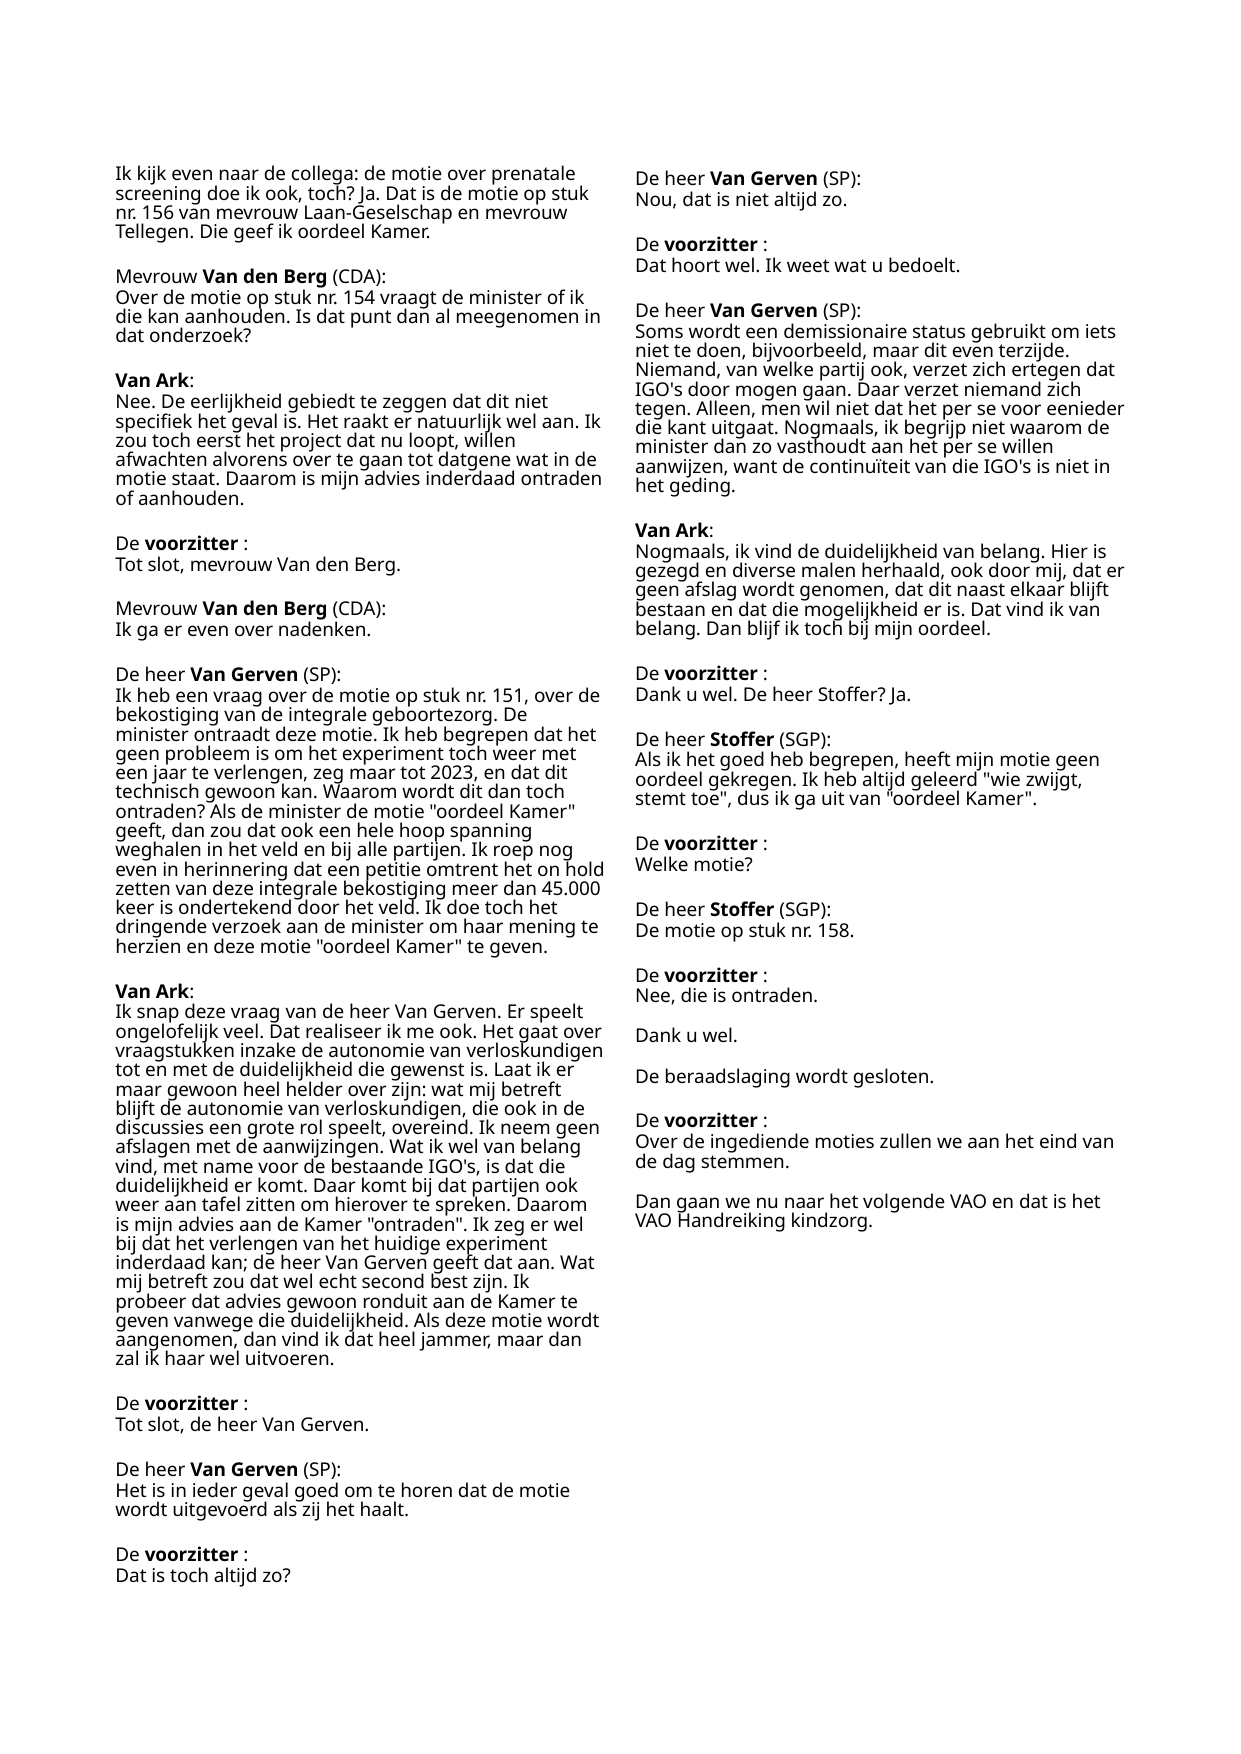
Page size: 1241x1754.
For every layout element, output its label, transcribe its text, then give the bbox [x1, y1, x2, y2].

text De voorzitter : [115, 530, 605, 556]
text Tot slot, mevrouw Van den Berg. [115, 556, 605, 575]
text Van Ark: [115, 978, 605, 1003]
text De voorzitter : [635, 660, 1125, 686]
text De voorzitter : [115, 1391, 605, 1416]
text Als ik het goed heb begrepen, heeft mijn motie geen oordeel gekregen. Ik heb altijd geleerd "wie zwijgt, stemt toe", dus ik ga uit van "oordeel Kamer". [635, 751, 1125, 809]
text De voorzitter : [115, 1541, 605, 1567]
text Mevrouw Van den Berg (CDA): [115, 263, 605, 289]
text De heer Stoffer (SGP): [635, 726, 1125, 751]
text De beraadslaging wordt gesloten. [635, 1068, 1125, 1087]
text Nou, dat is niet altijd zo. [635, 191, 1125, 210]
text De heer Van Gerven (SP): [635, 165, 1125, 191]
text Mevrouw Van den Berg (CDA): [115, 596, 605, 621]
text Over de motie op stuk nr. 154 vraagt de minister of ik die kan aanhouden. Is dat punt dan al meegenomen in dat onderzoek? [115, 289, 605, 347]
text De voorzitter : [635, 962, 1125, 987]
text De heer Van Gerven (SP): [115, 1456, 605, 1482]
text Tot slot, de heer Van Gerven. [115, 1416, 605, 1436]
text De heer Van Gerven (SP): [635, 297, 1125, 323]
text Ik heb een vraag over de motie op stuk nr. 151, over de bekostiging van de integrale geboortezorg. De minister ontraadt deze motie. Ik heb begrepen dat het geen probleem is om het experiment toch weer met een jaar te verlengen, zeg maar tot 2023, en dat dit technisch gewoon kan. Waarom wordt dit dan toch ontraden? Als de minister de motie "oordeel Kamer" geeft, dan zou dat ook een hele hoop spanning weghalen in het veld en bij alle partijen. Ik roep nog even in herinnering dat een petitie omtrent het on hold zetten van deze integrale bekostiging meer dan 45.000 keer is ondertekend door het veld. Ik doe toch het dringende verzoek aan de minister om haar mening te herzien en deze motie "oordeel Kamer" te geven. [115, 687, 605, 957]
text Ik snap deze vraag van de heer Van Gerven. Er speelt ongelofelijk veel. Dat realiseer ik me ook. Het gaat over vraagstukken inzake de autonomie van verloskundigen tot en met de duidelijkheid die gewenst is. Laat ik er maar gewoon heel helder over zijn: wat mij betreft blijft de autonomie van verloskundigen, die ook in de discussies een grote rol speelt, overeind. Ik neem geen afslagen met de aanwijzingen. Wat ik wel van belang vind, met name voor de bestaande IGO's, is dat die duidelijkheid er komt. Daar komt bij dat partijen ook weer aan tafel zitten om hierover te spreken. Daarom is mijn advies aan de Kamer "ontraden". Ik zeg er wel bij dat het verlengen van het huidige experiment inderdaad kan; de heer Van Gerven geeft dat aan. Wat mij betreft zou dat wel echt second best zijn. Ik probeer dat advies gewoon ronduit aan de Kamer te geven vanwege die duidelijkheid. Als deze motie wordt aangenomen, dan vind ik dat heel jammer, maar dan zal ik haar wel uitvoeren. [115, 1003, 605, 1370]
text Van Ark: [635, 517, 1125, 543]
text Van Ark: [115, 368, 605, 393]
text Dank u wel. [635, 1027, 1125, 1047]
text Ik kijk even naar de collega: de motie over prenatale screening doe ik ook, toch? Ja. Dat is de motie op stuk nr. 156 van mevrouw Laan-Geselschap en mevrouw Tellegen. Die geef ik oordeel Kamer. [115, 165, 605, 242]
text Dan gaan we nu naar het volgende VAO en dat is het VAO Handreiking kindzorg. [635, 1193, 1125, 1231]
text Nee, die is ontraden. [635, 987, 1125, 1007]
text De heer Stoffer (SGP): [635, 896, 1125, 922]
text Het is in ieder geval goed om te horen dat de motie wordt uitgevoerd als zij het haalt. [115, 1482, 605, 1521]
text De motie op stuk nr. 158. [635, 922, 1125, 941]
text Welke motie? [635, 856, 1125, 875]
text Over de ingediende moties zullen we aan het eind van de dag stemmen. [635, 1133, 1125, 1172]
text De voorzitter : [635, 830, 1125, 856]
text Nogmaals, ik vind de duidelijkheid van belang. Hier is gezegd en diverse malen herhaald, ook door mij, dat er geen afslag wordt genomen, dat dit naast elkaar blijft bestaan en dat die mogelijkheid er is. Dat vind ik van belang. Dan blijf ik toch bij mijn oordeel. [635, 543, 1125, 639]
text De heer Van Gerven (SP): [115, 661, 605, 687]
text Dat is toch altijd zo? [115, 1567, 605, 1586]
text Ik ga er even over nadenken. [115, 621, 605, 641]
text De voorzitter : [635, 1108, 1125, 1133]
text Soms wordt een demissionaire status gebruikt om iets niet te doen, bijvoorbeeld, maar dit even terzijde. Niemand, van welke partij ook, verzet zich ertegen dat IGO's door mogen gaan. Daar verzet niemand zich tegen. Alleen, men wil niet dat het per se voor eenieder die kant uitgaat. Nogmaals, ik begrijp niet waarom de minister dan zo vasthoudt aan het per se willen aanwijzen, want de continuïteit van die IGO's is niet in het geding. [635, 323, 1125, 496]
text Dat hoort wel. Ik weet wat u bedoelt. [635, 257, 1125, 276]
text De voorzitter : [635, 231, 1125, 257]
text Nee. De eerlijkheid gebiedt te zeggen dat dit niet specifiek het geval is. Het raakt er natuurlijk wel aan. Ik zou toch eerst het project dat nu loopt, willen afwachten alvorens over te gaan tot datgene wat in de motie staat. Daarom is mijn advies inderdaad ontraden of aanhouden. [115, 393, 605, 509]
text Dank u wel. De heer Stoffer? Ja. [635, 686, 1125, 705]
